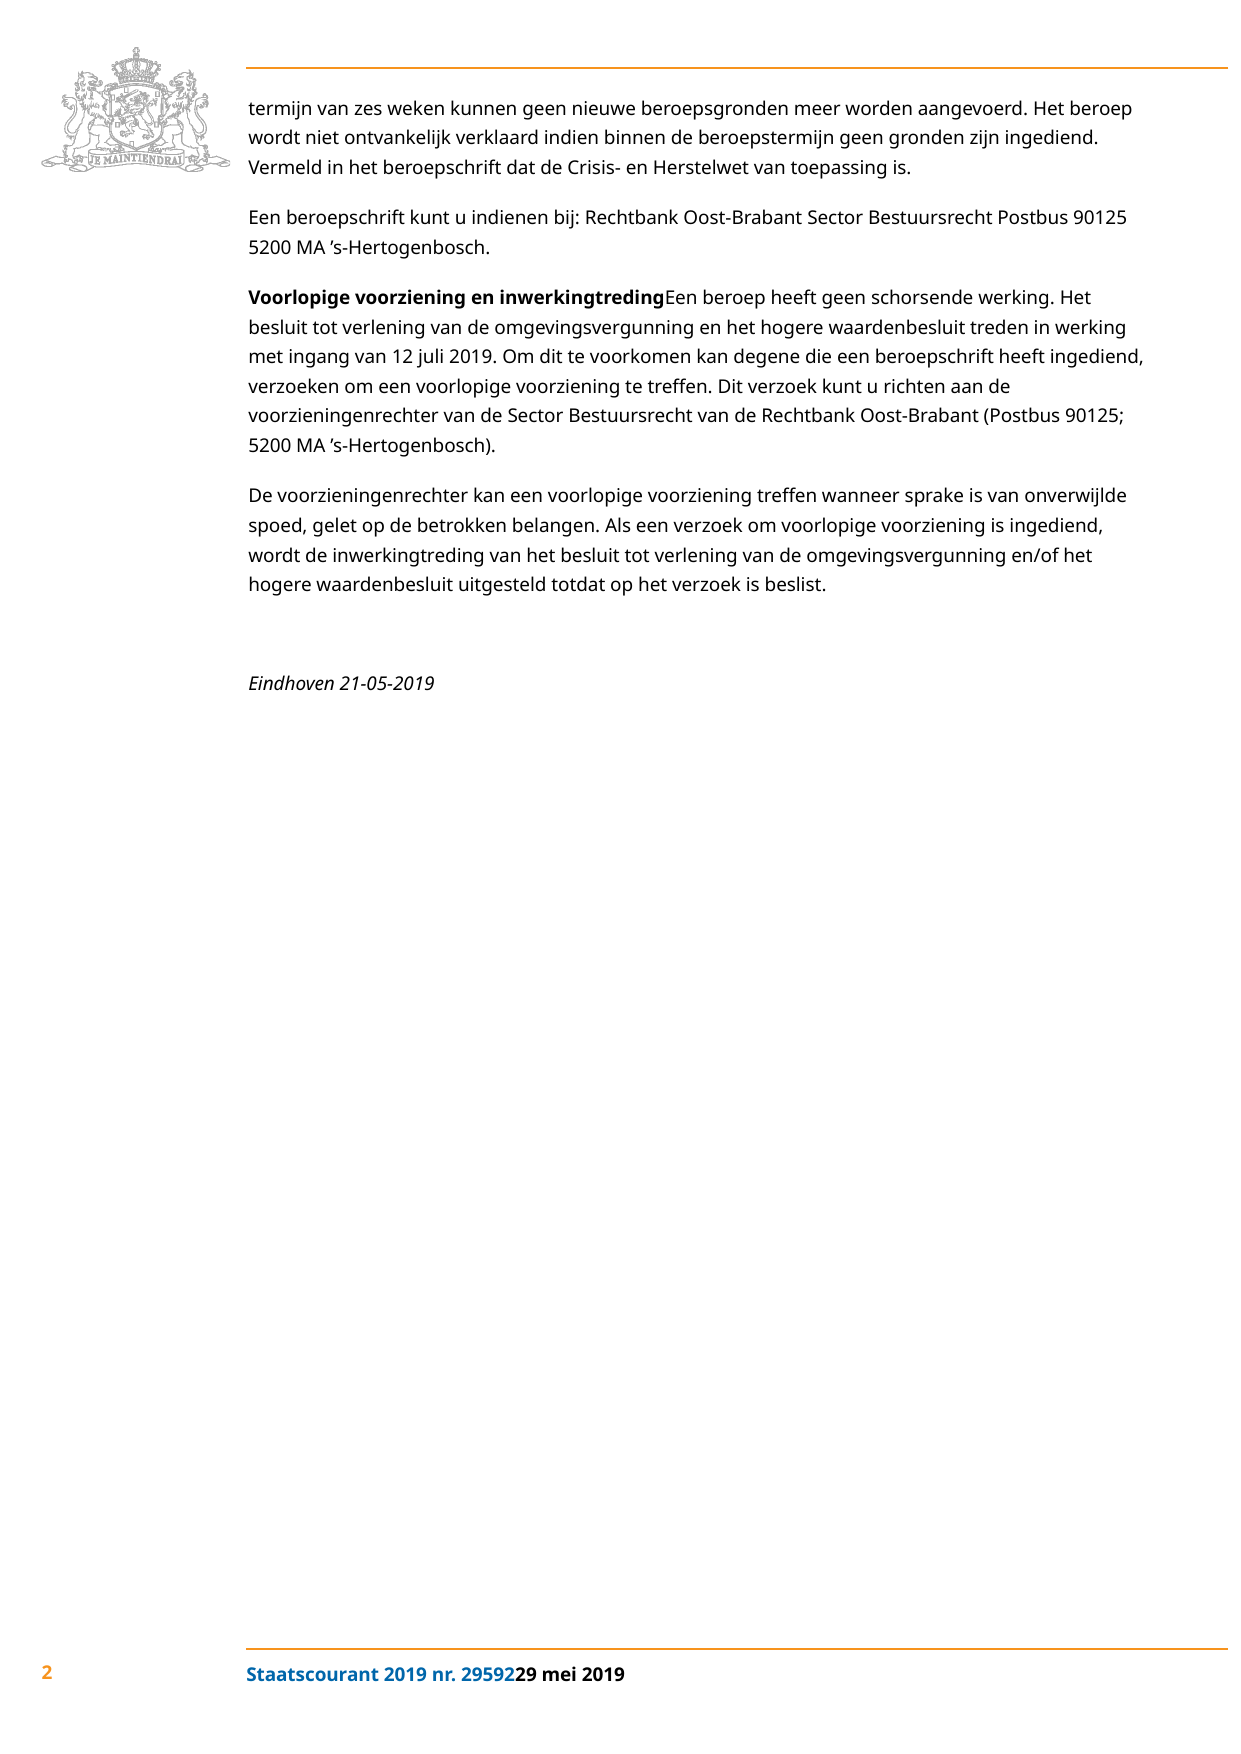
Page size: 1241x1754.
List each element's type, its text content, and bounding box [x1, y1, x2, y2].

text De voorzieningenrechter kan een voorlopige voorziening treffen wanneer sprake is van onverwijlde spoed, gelet op de betrokken belangen. Als een verzoek om voorlopige voorziening is ingediend, wordt de inwerkingtreding van het besluit tot verlening van de omgevingsvergunning en/of het hogere waardenbesluit uitgesteld totdat op het verzoek is beslist. [248, 483, 1152, 597]
text Eindhoven 21-05-2019 [248, 670, 1152, 695]
text Een beroepschrift kunt u indienen bij: Rechtbank Oost-Brabant Sector Bestuursrecht Postbus 90125 5200 MA ’s-Hertogenbosch. [248, 204, 1152, 260]
text termijn van zes weken kunnen geen nieuwe beroepsgronden meer worden aangevoerd. Het beroep wordt niet ontvankelijk verklaard indien binnen de beroepstermijn geen gronden zijn ingediend. Vermeld in het beroepschrift dat de Crisis- en Herstelwet van toepassing is. [248, 95, 1152, 180]
picture [41, 47, 231, 172]
text Voorlopige voorziening en inwerkingtredingEen beroep heeft geen schorsende werking. Het besluit tot verlening van de omgevingsvergunning en het hogere waardenbesluit treden in werking met ingang van 12 juli 2019. Om dit te voorkomen kan degene die een beroepschrift heeft ingediend, verzoeken om een voorlopige voorziening te treffen. Dit verzoek kunt u richten aan de voorzieningenrechter van de Sector Bestuursrecht van de Rechtbank Oost-Brabant (Postbus 90125; 5200 MA ’s-Hertogenbosch). [248, 284, 1152, 458]
